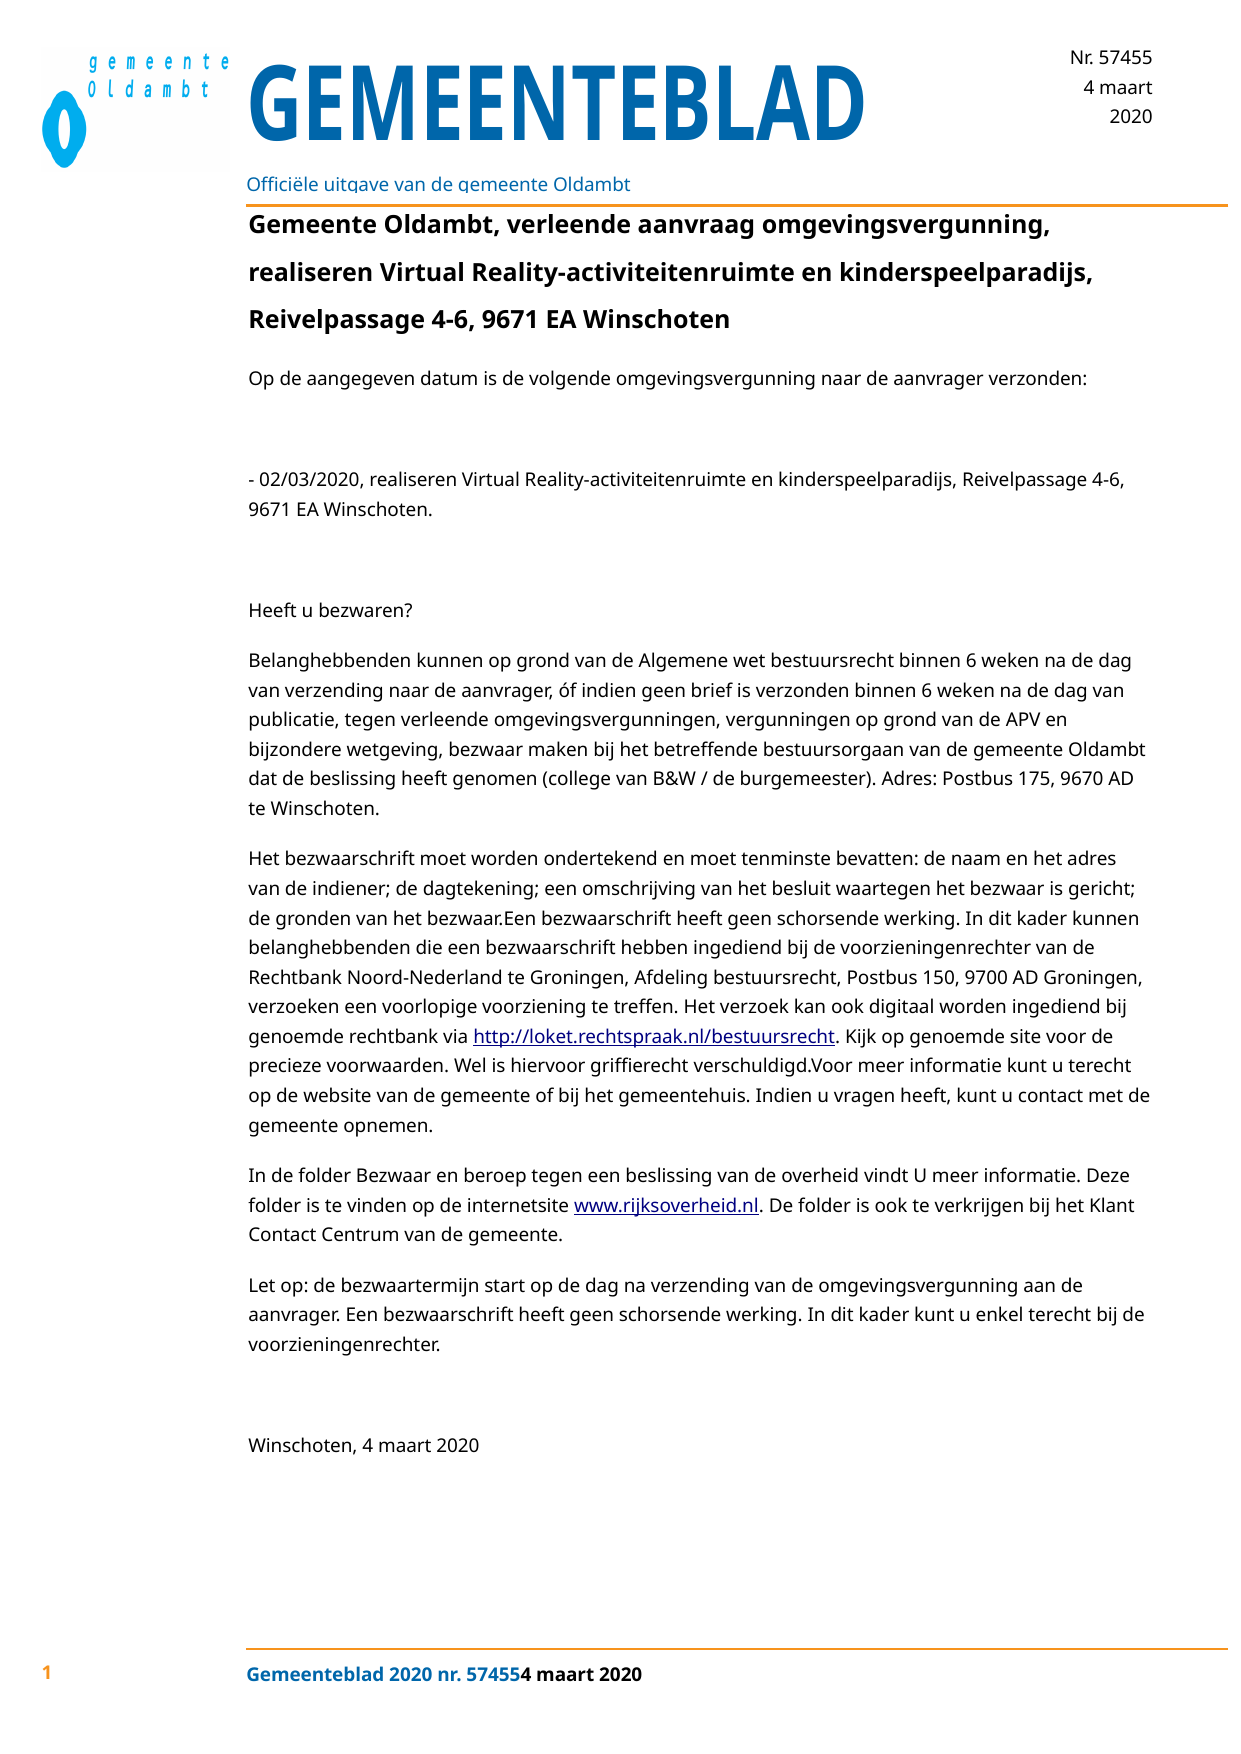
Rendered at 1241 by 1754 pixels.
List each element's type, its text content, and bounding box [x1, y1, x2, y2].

text Het bezwaarschrift moet worden ondertekend en moet tenminste bevatten: de naam en het adres van de indiener; de dagtekening; een omschrijving van het besluit waartegen het bezwaar is gericht; de gronden van het bezwaar.Een bezwaarschrift heeft geen schorsende werking. In dit kader kunnen belanghebbenden die een bezwaarschrift hebben ingediend bij de voorzieningenrechter van de Rechtbank Noord-Nederland te Groningen, Afdeling bestuursrecht, Postbus 150, 9700 AD Groningen, verzoeken een voorlopige voorziening te treffen. Het verzoek kan ook digitaal worden ingediend bij genoemde rechtbank via http://loket.rechtspraak.nl/bestuursrecht. Kijk op genoemde site voor de precieze voorwaarden. Wel is hiervoor griffierecht verschuldigd.Voor meer informatie kunt u terecht op de website van de gemeente of bij het gemeentehuis. Indien u vragen heeft, kunt u contact met de gemeente opnemen. [248, 846, 1152, 1137]
text Let op: de bezwaartermijn start op de dag na verzending van de omgevingsvergunning aan de aanvrager. Een bezwaarschrift heeft geen schorsende werking. In dit kader kunt u enkel terecht bij de voorzieningenrechter. [248, 1272, 1152, 1357]
text Op de aangegeven datum is de volgende omgevingsvergunning naar de aanvrager verzonden: [248, 366, 1152, 391]
text Heeft u bezwaren? [248, 597, 1152, 622]
text Winschoten, 4 maart 2020 [248, 1432, 1152, 1457]
picture [41, 47, 231, 172]
text Gemeente Oldambt, verleende aanvraag omgevingsvergunning, realiseren Virtual Reality-activiteitenruimte en kinderspeelparadijs, Reivelpassage 4-6, 9671 EA Winschoten [248, 207, 1152, 336]
text Belanghebbenden kunnen op grond van de Algemene wet bestuursrecht binnen 6 weken na de dag van verzending naar de aanvrager, óf indien geen brief is verzonden binnen 6 weken na de dag van publicatie, tegen verleende omgevingsvergunningen, vergunningen op grond van de APV en bijzondere wetgeving, bezwaar maken bij het betreffende bestuursorgaan van de gemeente Oldambt dat de beslissing heeft genomen (college van B&W / de burgemeester). Adres: Postbus 175, 9670 AD te Winschoten. [248, 647, 1152, 821]
text In de folder Bezwaar en beroep tegen een beslissing van de overheid vindt U meer informatie. Deze folder is te vinden op de internetsite www.rijksoverheid.nl. De folder is ook te verkrijgen bij het Klant Contact Centrum van de gemeente. [248, 1162, 1152, 1247]
text - 02/03/2020, realiseren Virtual Reality-activiteitenruimte en kinderspeelparadijs, Reivelpassage 4-6, 9671 EA Winschoten. [248, 466, 1152, 522]
